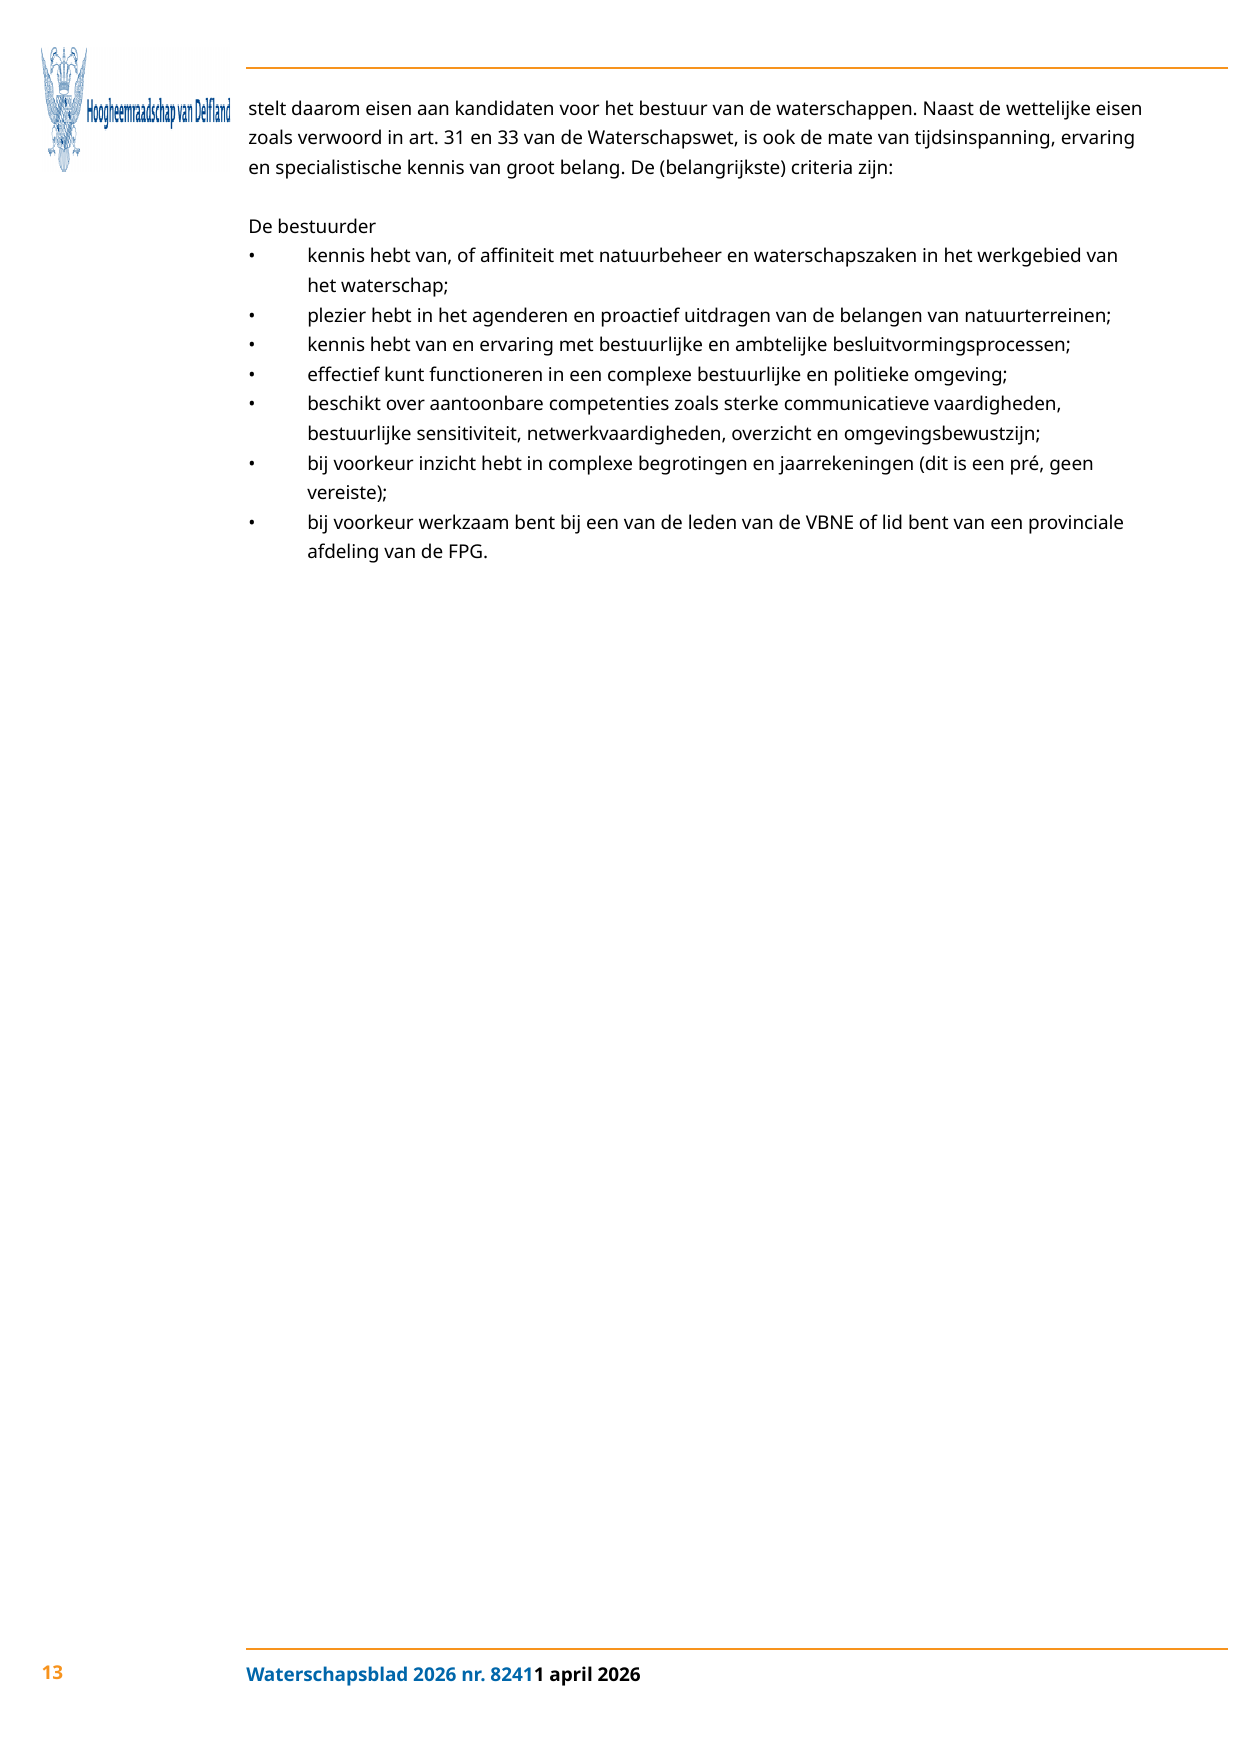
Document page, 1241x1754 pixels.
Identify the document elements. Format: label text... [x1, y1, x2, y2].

list beschikt over aantoonbare competenties zoals sterke communicatieve vaardigheden, bestuurlijke sensitiviteit, netwerkvaardigheden, overzicht en omgevingsbewustzijn; [248, 391, 1152, 446]
list kennis hebt van, of affiniteit met natuurbeheer en waterschapszaken in het werkgebied van het waterschap; [248, 243, 1152, 298]
picture [41, 47, 231, 172]
list plezier hebt in het agenderen en proactief uitdragen van de belangen van natuurterreinen; [248, 302, 1152, 328]
list kennis hebt van en ervaring met bestuurlijke en ambtelijke besluitvormingsprocessen; [248, 331, 1152, 357]
text De bestuurder [248, 213, 1152, 239]
text stelt daarom eisen aan kandidaten voor het bestuur van de waterschappen. Naast de wettelijke eisen zoals verwoord in art. 31 en 33 van de Waterschapswet, is ook de mate van tijdsinspanning, ervaring en specialistische kennis van groot belang. De (belangrijkste) criteria zijn: [248, 95, 1152, 180]
list bij voorkeur inzicht hebt in complexe begrotingen en jaarrekeningen (dit is een pré, geen vereiste); [248, 450, 1152, 505]
list effectief kunt functioneren in een complexe bestuurlijke en politieke omgeving; [248, 361, 1152, 387]
list bij voorkeur werkzaam bent bij een van de leden van de VBNE of lid bent van een provinciale afdeling van de FPG. [248, 509, 1152, 564]
